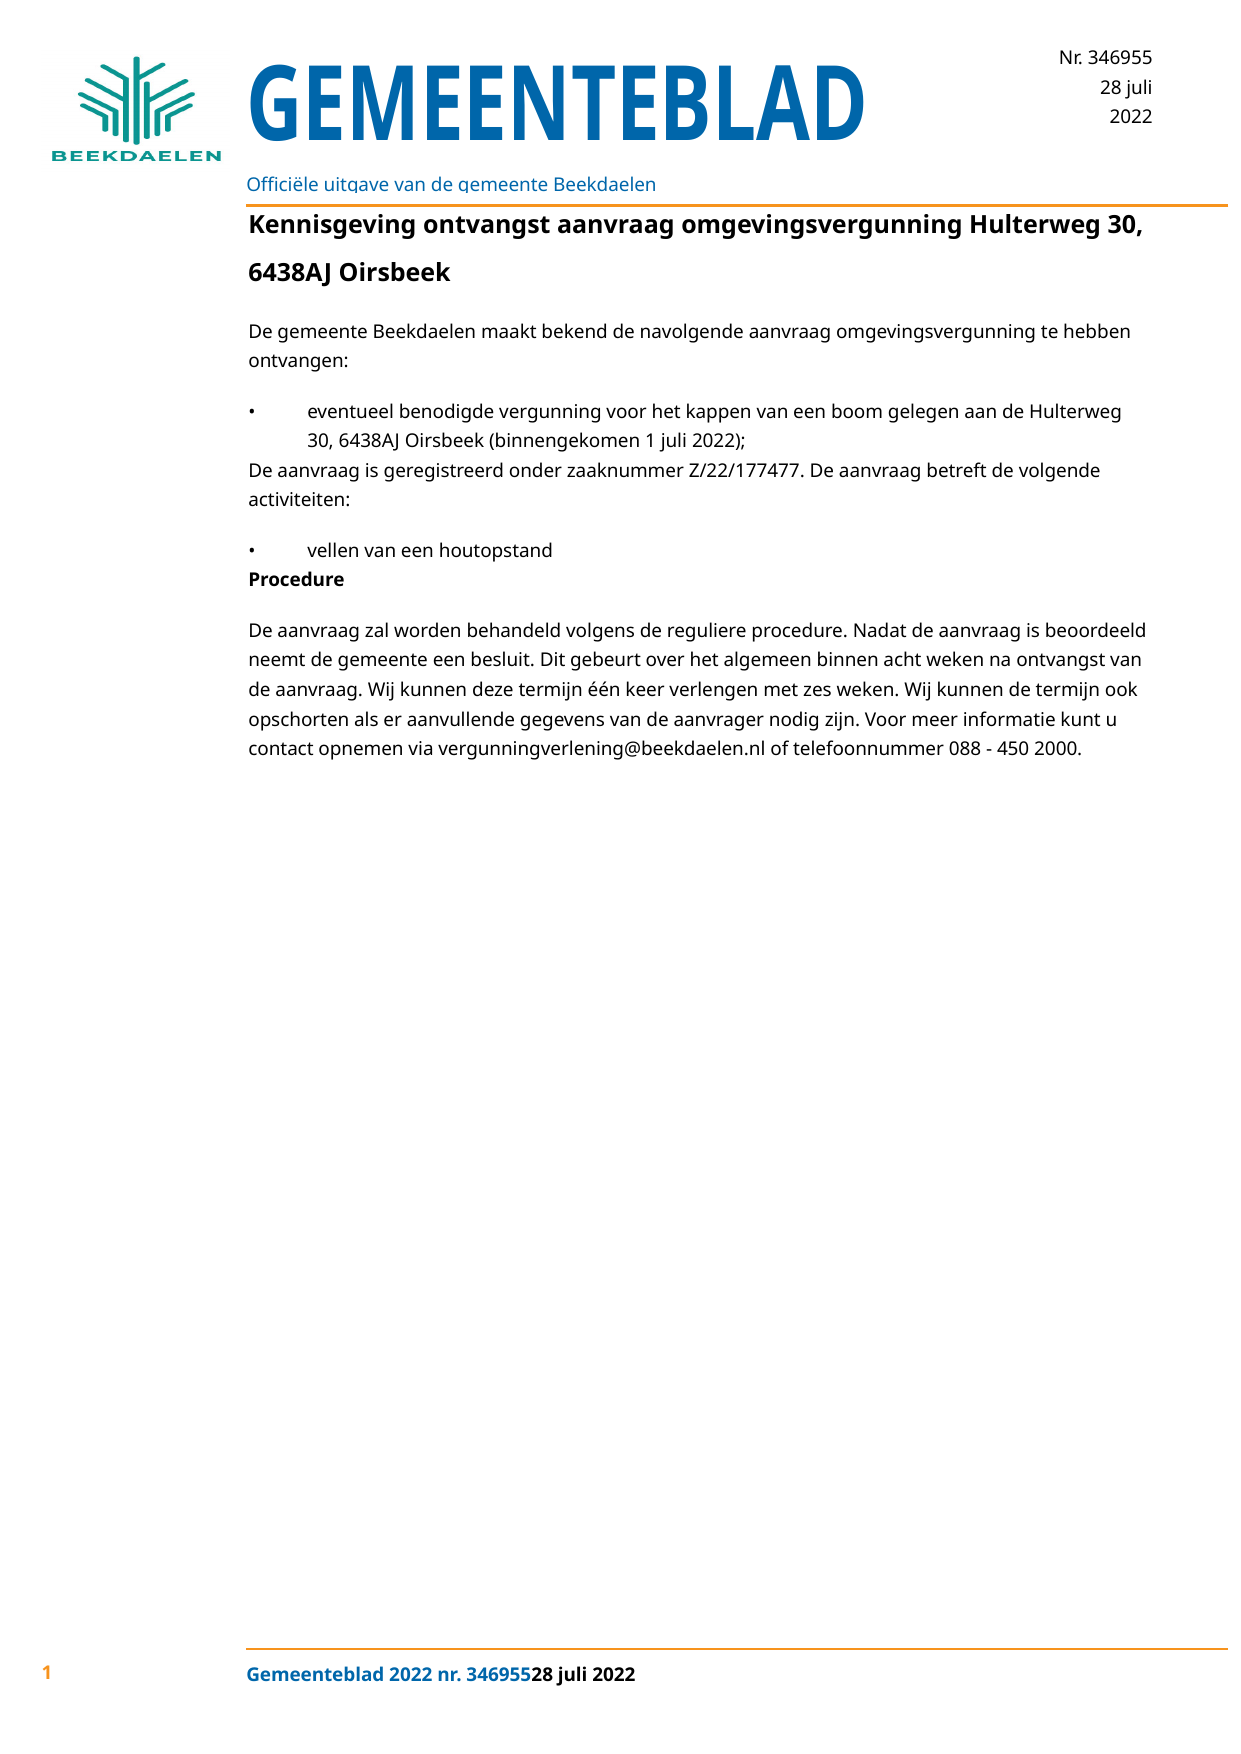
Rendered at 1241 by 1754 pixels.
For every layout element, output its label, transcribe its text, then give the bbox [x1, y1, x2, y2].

text De gemeente Beekdaelen maakt bekend de navolgende aanvraag omgevingsvergunning te hebben ontvangen: [248, 318, 1152, 373]
list vellen van een houtopstand [248, 537, 1152, 563]
text Procedure [248, 567, 1152, 592]
text Kennisgeving ontvangst aanvraag omgevingsvergunning Hulterweg 30, 6438AJ Oirsbeek [248, 207, 1152, 288]
list eventueel benodigde vergunning voor het kappen van een boom gelegen aan de Hulterweg 30, 6438AJ Oirsbeek (binnengekomen 1 juli 2022); [248, 398, 1152, 453]
picture [41, 47, 231, 172]
text De aanvraag zal worden behandeld volgens de reguliere procedure. Nadat de aanvraag is beoordeeld neemt de gemeente een besluit. Dit gebeurt over het algemeen binnen acht weken na ontvangst van de aanvraag. Wij kunnen deze termijn één keer verlengen met zes weken. Wij kunnen de termijn ook opschorten als er aanvullende gegevens van de aanvrager nodig zijn. Voor meer informatie kunt u contact opnemen via vergunningverlening@beekdaelen.nl of telefoonnummer 088 - 450 2000. [248, 617, 1152, 761]
text De aanvraag is geregistreerd onder zaaknummer Z/22/177477. De aanvraag betreft de volgende activiteiten: [248, 457, 1152, 512]
